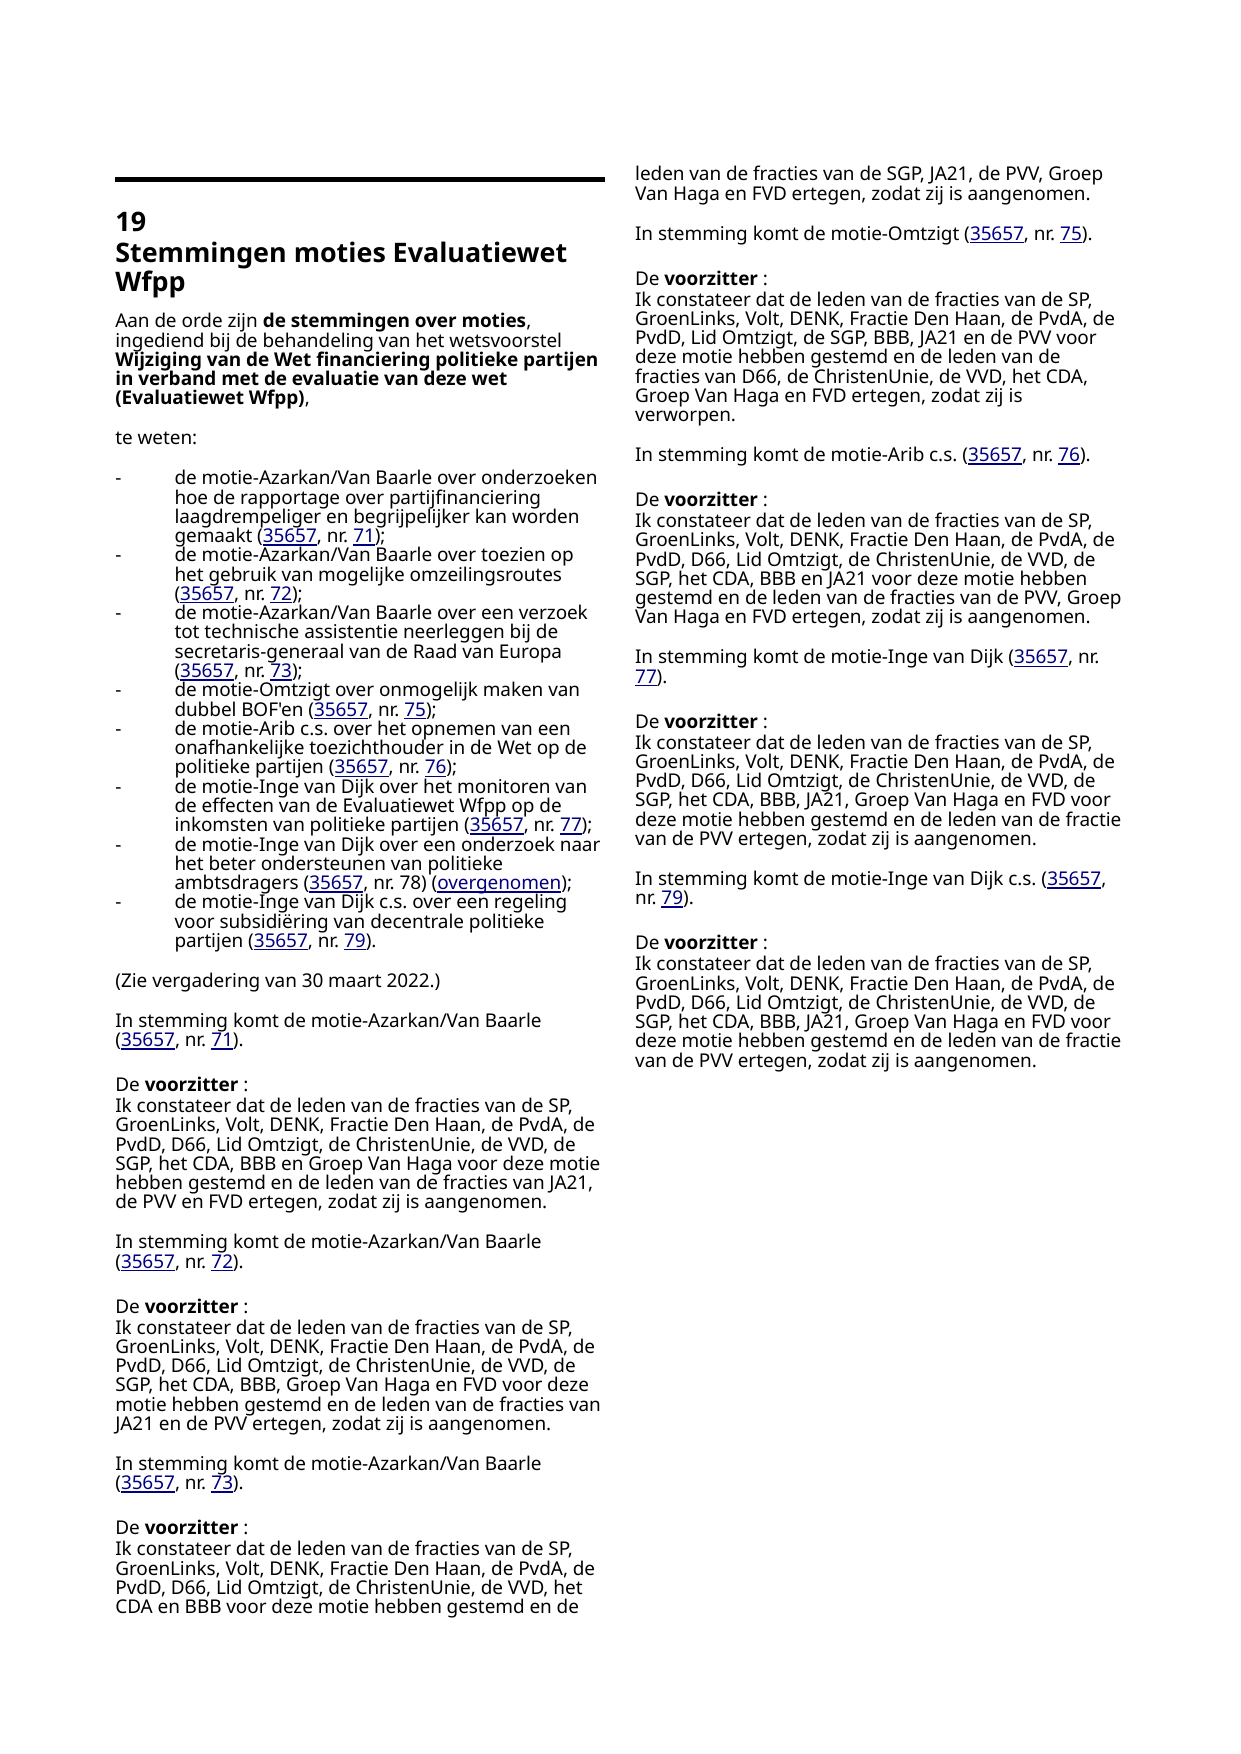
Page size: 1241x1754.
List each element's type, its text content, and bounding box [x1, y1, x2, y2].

text Ik constateer dat de leden van de fracties van de SP, GroenLinks, Volt, DENK, Fractie Den Haan, de PvdA, de PvdD, D66, Lid Omtzigt, de ChristenUnie, de VVD, de SGP, het CDA, BBB, JA21, Groep Van Haga en FVD voor deze motie hebben gestemd en de leden van de fractie van de PVV ertegen, zodat zij is aangenomen. [635, 955, 1125, 1071]
text De voorzitter : [115, 1514, 605, 1540]
text Aan de orde zijn de stemmingen over moties, ingediend bij de behandeling van het wetsvoorstel Wijziging van de Wet financiering politieke partijen in verband met de evaluatie van deze wet (Evaluatiewet Wfpp), [115, 312, 605, 409]
text Ik constateer dat de leden van de fracties van de SP, GroenLinks, Volt, DENK, Fractie Den Haan, de PvdA, de PvdD, Lid Omtzigt, de SGP, BBB, JA21 en de PVV voor deze motie hebben gestemd en de leden van de fracties van D66, de ChristenUnie, de VVD, het CDA, Groep Van Haga en FVD ertegen, zodat zij is verworpen. [635, 291, 1125, 425]
list de motie-Azarkan/Van Baarle over toezien op het gebruik van mogelijke omzeilingsroutes (35657, nr. 72); [115, 546, 605, 604]
list de motie-Inge van Dijk c.s. over een regeling voor subsidiëring van decentrale politieke partijen (35657, nr. 79). [115, 893, 605, 951]
text De voorzitter : [635, 486, 1125, 512]
text In stemming komt de motie-Azarkan/Van Baarle (35657, nr. 71). [115, 1012, 605, 1051]
list de motie-Inge van Dijk over een onderzoek naar het beter ondersteunen van politieke ambtsdragers (35657, nr. 78) (overgenomen); [115, 836, 605, 893]
list de motie-Azarkan/Van Baarle over onderzoeken hoe de rapportage over partijfinanciering laagdrempeliger en begrijpelijker kan worden gemaakt (35657, nr. 71); [115, 469, 605, 546]
text te weten: [115, 429, 605, 449]
text Ik constateer dat de leden van de fracties van de SP, GroenLinks, Volt, DENK, Fractie Den Haan, de PvdA, de PvdD, D66, Lid Omtzigt, de ChristenUnie, de VVD, het CDA en BBB voor deze motie hebben gestemd en de [115, 1540, 605, 1617]
text In stemming komt de motie-Azarkan/Van Baarle (35657, nr. 73). [115, 1455, 605, 1494]
text In stemming komt de motie-Omtzigt (35657, nr. 75). [635, 225, 1125, 244]
text leden van de fracties van de SGP, JA21, de PVV, Groep Van Haga en FVD ertegen, zodat zij is aangenomen. [635, 165, 1125, 204]
text In stemming komt de motie-Inge van Dijk (35657, nr. 77). [635, 648, 1125, 687]
list de motie-Azarkan/Van Baarle over een verzoek tot technische assistentie neerleggen bij de secretaris-generaal van de Raad van Europa (35657, nr. 73); [115, 604, 605, 681]
text De voorzitter : [635, 265, 1125, 291]
text Ik constateer dat de leden van de fracties van de SP, GroenLinks, Volt, DENK, Fractie Den Haan, de PvdA, de PvdD, D66, Lid Omtzigt, de ChristenUnie, de VVD, de SGP, het CDA, BBB en Groep Van Haga voor deze motie hebben gestemd en de leden van de fracties van JA21, de PVV en FVD ertegen, zodat zij is aangenomen. [115, 1097, 605, 1213]
list de motie-Omtzigt over onmogelijk maken van dubbel BOF'en (35657, nr. 75); [115, 681, 605, 720]
text In stemming komt de motie-Inge van Dijk c.s. (35657, nr. 79). [635, 870, 1125, 909]
text Ik constateer dat de leden van de fracties van de SP, GroenLinks, Volt, DENK, Fractie Den Haan, de PvdA, de PvdD, D66, Lid Omtzigt, de ChristenUnie, de VVD, de SGP, het CDA, BBB en JA21 voor deze motie hebben gestemd en de leden van de fracties van de PVV, Groep Van Haga en FVD ertegen, zodat zij is aangenomen. [635, 512, 1125, 628]
text In stemming komt de motie-Azarkan/Van Baarle (35657, nr. 72). [115, 1233, 605, 1272]
list de motie-Arib c.s. over het opnemen van een onafhankelijke toezichthouder in de Wet op de politieke partijen (35657, nr. 76); [115, 720, 605, 778]
text De voorzitter : [115, 1293, 605, 1319]
text (Zie vergadering van 30 maart 2022.) [115, 972, 605, 991]
text In stemming komt de motie-Arib c.s. (35657, nr. 76). [635, 446, 1125, 466]
text Stemmingen moties Evaluatiewet Wfpp [115, 239, 605, 312]
text Ik constateer dat de leden van de fracties van de SP, GroenLinks, Volt, DENK, Fractie Den Haan, de PvdA, de PvdD, D66, Lid Omtzigt, de ChristenUnie, de VVD, de SGP, het CDA, BBB, Groep Van Haga en FVD voor deze motie hebben gestemd en de leden van de fracties van JA21 en de PVV ertegen, zodat zij is aangenomen. [115, 1319, 605, 1434]
list de motie-Inge van Dijk over het monitoren van de effecten van de Evaluatiewet Wfpp op de inkomsten van politieke partijen (35657, nr. 77); [115, 778, 605, 836]
text Ik constateer dat de leden van de fracties van de SP, GroenLinks, Volt, DENK, Fractie Den Haan, de PvdA, de PvdD, D66, Lid Omtzigt, de ChristenUnie, de VVD, de SGP, het CDA, BBB, JA21, Groep Van Haga en FVD voor deze motie hebben gestemd en de leden van de fractie van de PVV ertegen, zodat zij is aangenomen. [635, 734, 1125, 849]
text De voorzitter : [115, 1071, 605, 1097]
text De voorzitter : [635, 708, 1125, 734]
text De voorzitter : [635, 929, 1125, 955]
text 19 [115, 203, 605, 239]
